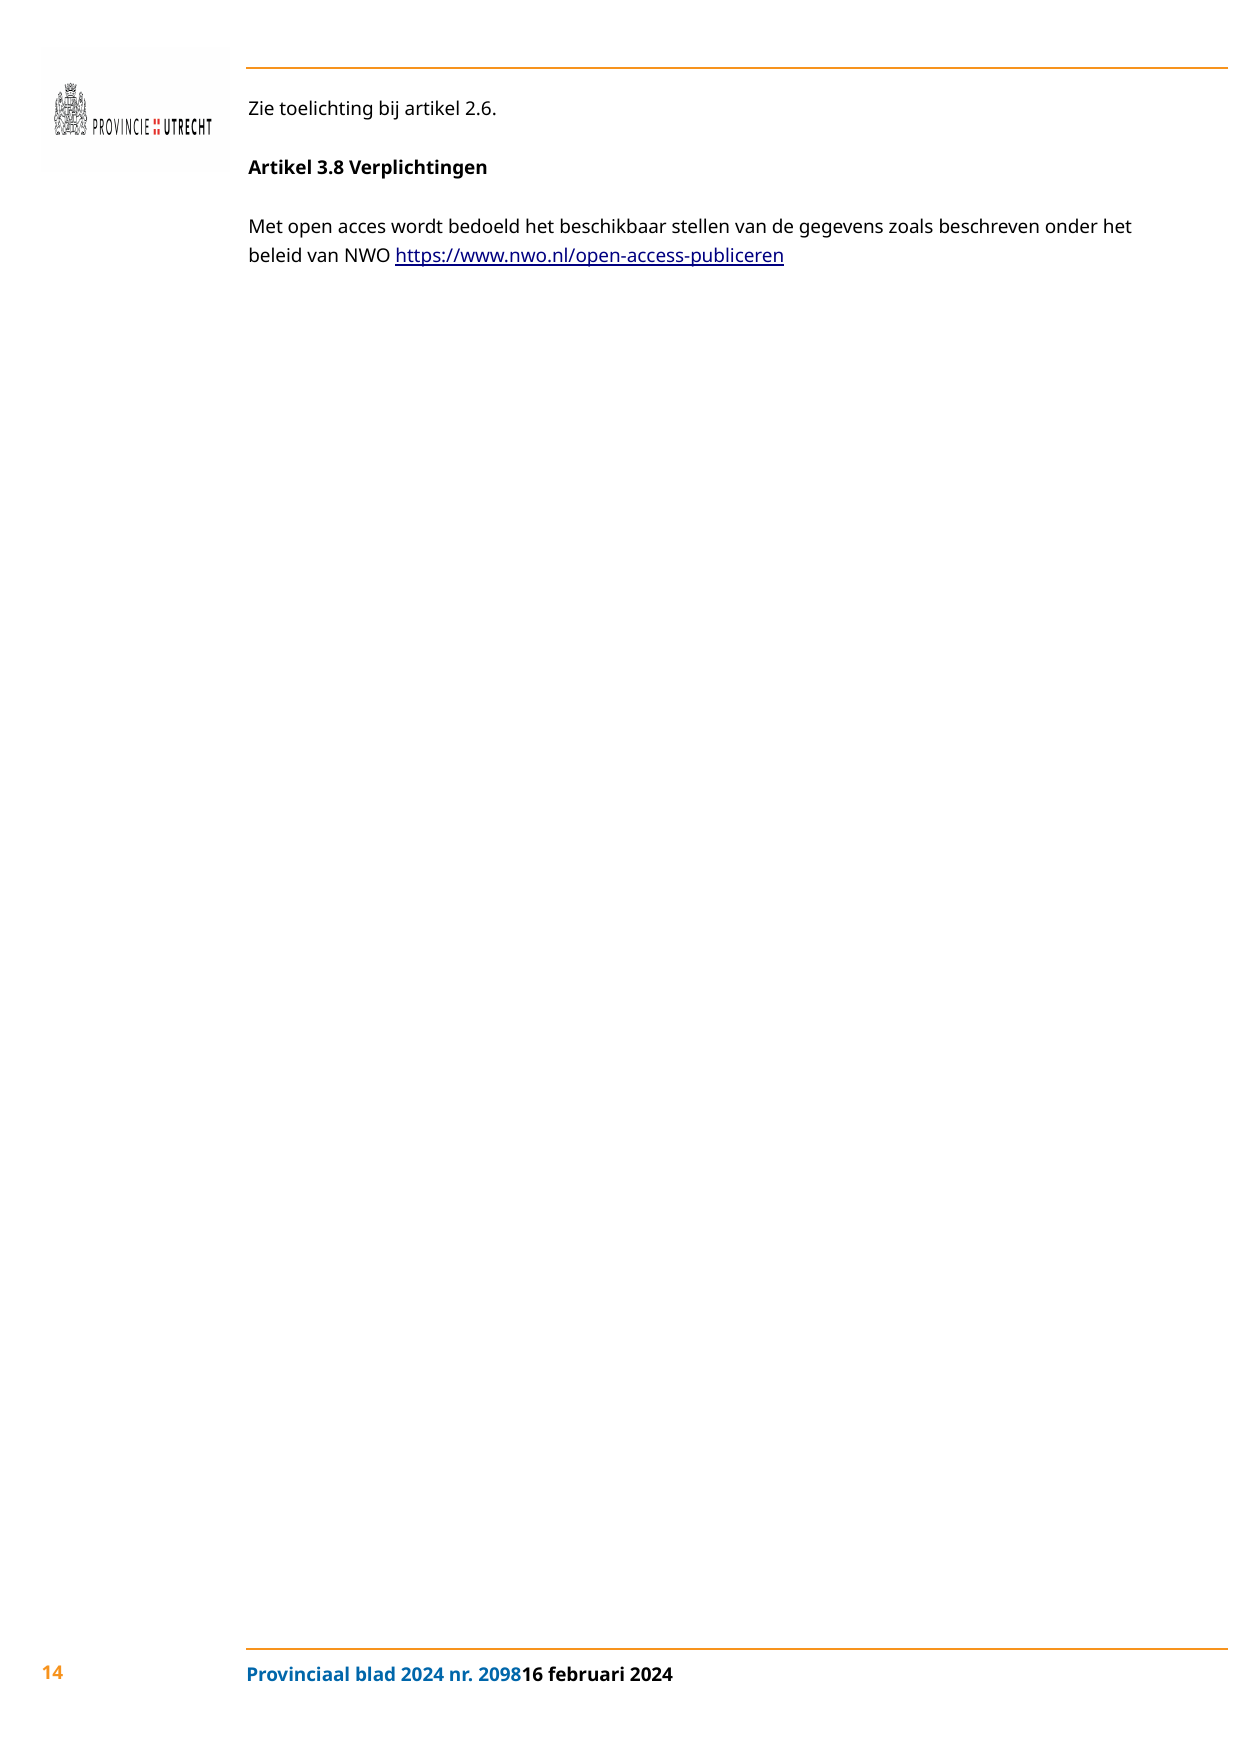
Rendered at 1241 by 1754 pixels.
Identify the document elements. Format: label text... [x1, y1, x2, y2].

text Artikel 3.8 Verplichtingen [248, 154, 1152, 180]
picture [41, 47, 231, 172]
text Met open acces wordt bedoeld het beschikbaar stellen van de gegevens zoals beschreven onder het beleid van NWO https://www.nwo.nl/open-access-publiceren [248, 213, 1152, 268]
text Zie toelichting bij artikel 2.6. [248, 95, 1152, 121]
